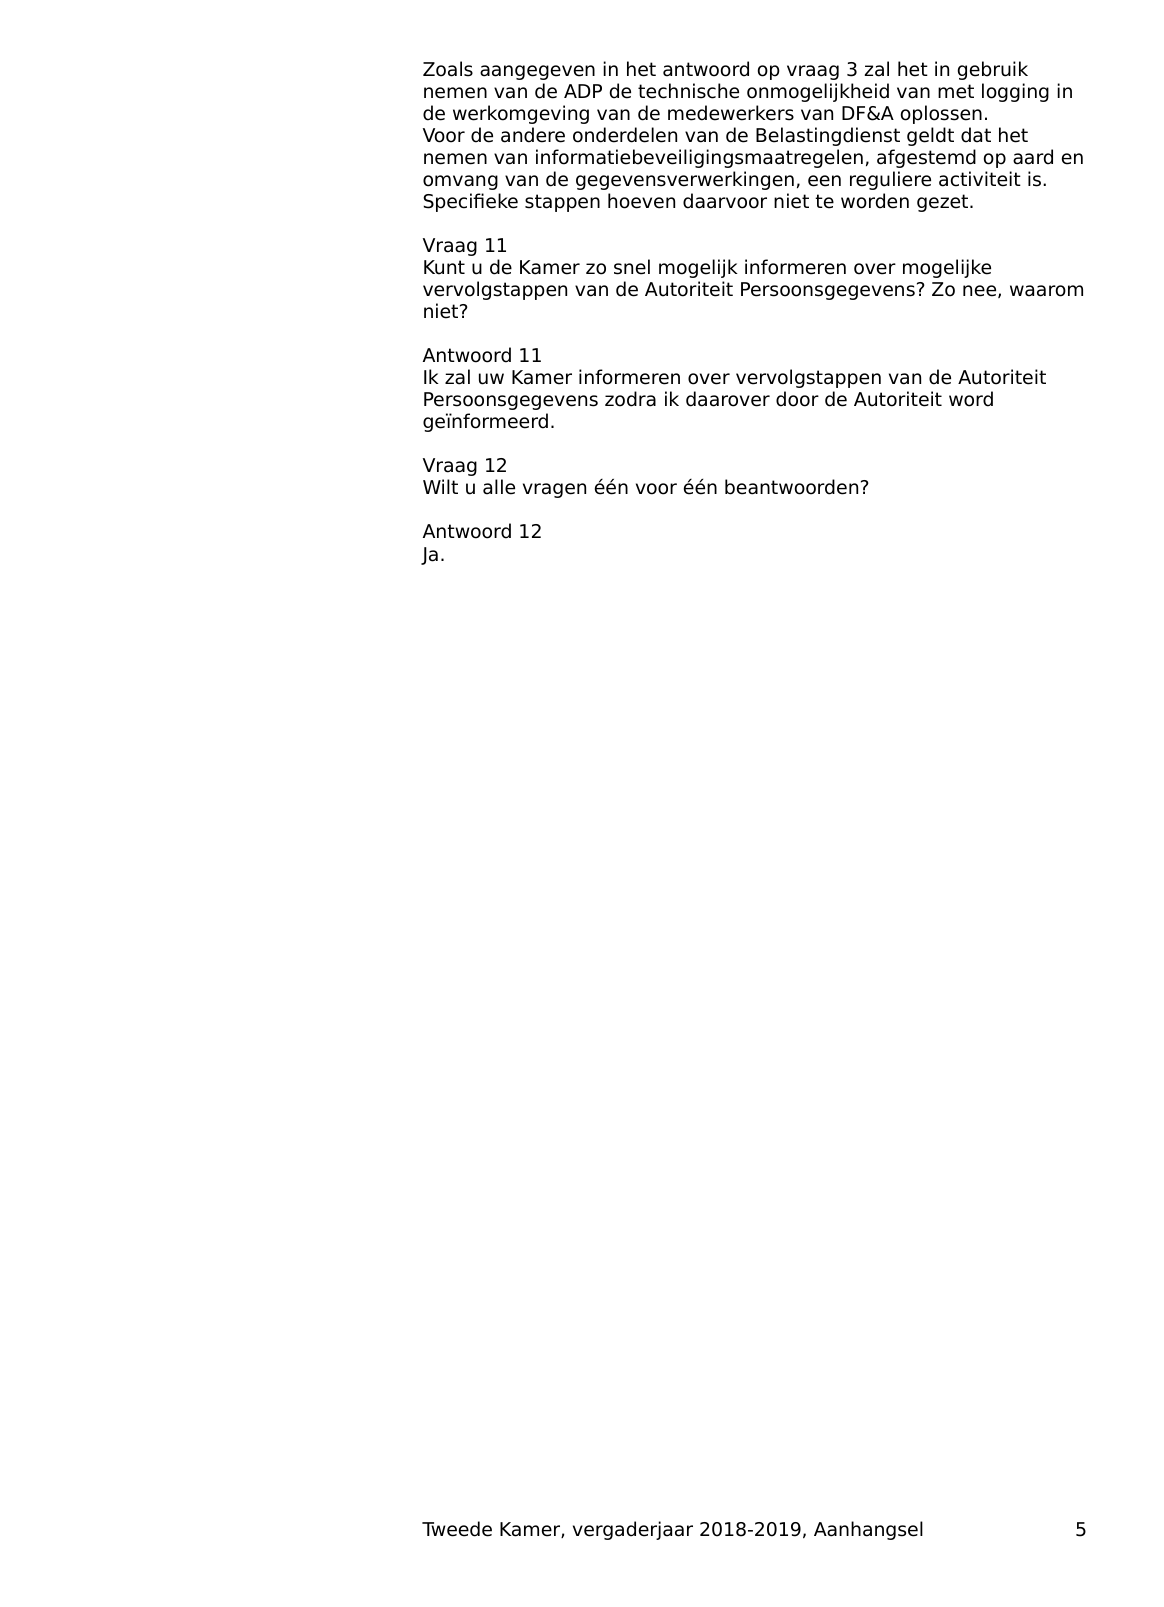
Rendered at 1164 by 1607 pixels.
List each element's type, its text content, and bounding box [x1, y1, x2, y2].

text Wilt u alle vragen één voor één beantwoorden? [422, 477, 1087, 499]
text Voor de andere onderdelen van de Belastingdienst geldt dat het nemen van informatiebeveiligingsmaatregelen, afgestemd op aard en omvang van de gegevensverwerkingen, een reguliere activiteit is. Specifieke stappen hoeven daarvoor niet te worden gezet. [422, 125, 1087, 213]
text Zoals aangegeven in het antwoord op vraag 3 zal het in gebruik nemen van de ADP de technische onmogelijkheid van met logging in de werkomgeving van de medewerkers van DF&A oplossen. [422, 59, 1087, 125]
text Antwoord 11 [422, 345, 1087, 367]
text Kunt u de Kamer zo snel mogelijk informeren over mogelijke vervolgstappen van de Autoriteit Persoonsgegevens? Zo nee, waarom niet? [422, 257, 1087, 323]
text Ja. [422, 543, 1087, 565]
text Vraag 12 [422, 455, 1087, 477]
text Vraag 11 [422, 235, 1087, 257]
text Antwoord 12 [422, 521, 1087, 543]
text Ik zal uw Kamer informeren over vervolgstappen van de Autoriteit Persoonsgegevens zodra ik daarover door de Autoriteit word geïnformeerd. [422, 367, 1087, 433]
